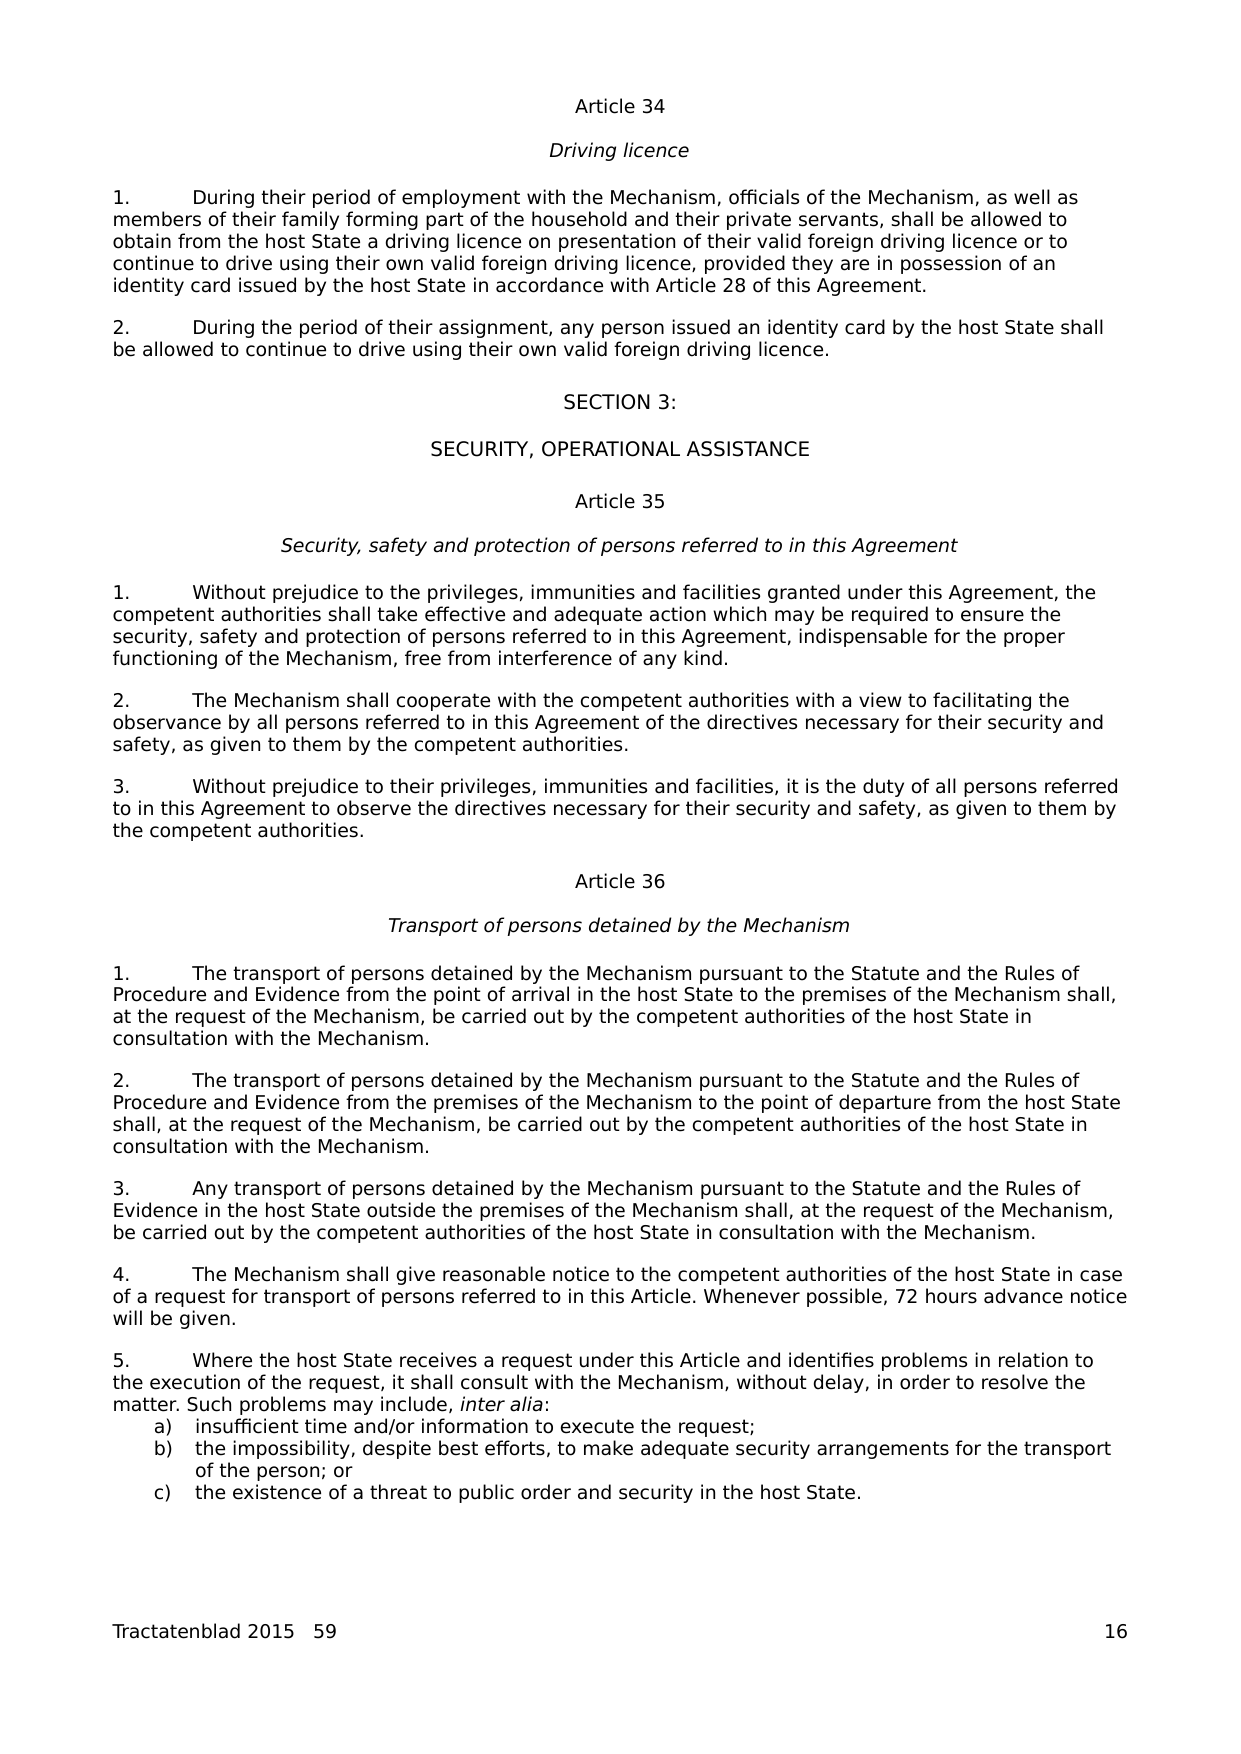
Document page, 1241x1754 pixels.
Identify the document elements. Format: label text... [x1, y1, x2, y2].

subtitle Article 34 Driving licence [112, 96, 1128, 162]
text 1. During their period of employment with the Mechanism, officials of the Mechanism, as well as members of their family forming part of the household and their private servants, shall be allowed to obtain from the host State a driving licence on presentation of their valid foreign driving licence or to continue to drive using their own valid foreign driving licence, provided they are in possession of an identity card issued by the host State in accordance with Article 28 of this Agreement. [112, 187, 1128, 297]
text 5. Where the host State receives a request under this Article and identifies problems in relation to the execution of the request, it shall consult with the Mechanism, without delay, in order to resolve the matter. Such problems may include, inter alia: [112, 1350, 1128, 1416]
text 3. Without prejudice to their privileges, immunities and facilities, it is the duty of all persons referred to in this Agreement to observe the directives necessary for their security and safety, as given to them by the competent authorities. [112, 776, 1128, 841]
text 2. The transport of persons detained by the Mechanism pursuant to the Statute and the Rules of Procedure and Evidence from the premises of the Mechanism to the point of departure from the host State shall, at the request of the Mechanism, be carried out by the competent authorities of the host State in consultation with the Mechanism. [112, 1070, 1128, 1158]
subtitle Article 36 Transport of persons detained by the Mechanism [112, 871, 1128, 937]
text 3. Any transport of persons detained by the Mechanism pursuant to the Statute and the Rules of Evidence in the host State outside the premises of the Mechanism shall, at the request of the Mechanism, be carried out by the competent authorities of the host State in consultation with the Mechanism. [112, 1178, 1128, 1244]
text b) the impossibility, despite best efforts, to make adequate security arrangements for the transport of the person; or [153, 1438, 1128, 1482]
text 2. During the period of their assignment, any person issued an identity card by the host State shall be allowed to continue to drive using their own valid foreign driving licence. [112, 317, 1128, 361]
text 1. Without prejudice to the privileges, immunities and facilities granted under this Agreement, the competent authorities shall take effective and adequate action which may be required to ensure the security, safety and protection of persons referred to in this Agreement, indispensable for the proper functioning of the Mechanism, free from interference of any kind. [112, 582, 1128, 669]
text a) insufficient time and/or information to execute the request; [153, 1416, 1128, 1438]
subtitle SECTION 3: SECURITY, OPERATIONAL ASSISTANCE [112, 391, 1128, 461]
subtitle Article 35 Security, safety and protection of persons referred to in this Agreement [112, 491, 1128, 557]
text 2. The Mechanism shall cooperate with the competent authorities with a view to facilitating the observance by all persons referred to in this Agreement of the directives necessary for their security and safety, as given to them by the competent authorities. [112, 689, 1128, 756]
text 1. The transport of persons detained by the Mechanism pursuant to the Statute and the Rules of Procedure and Evidence from the point of arrival in the host State to the premises of the Mechanism shall, at the request of the Mechanism, be carried out by the competent authorities of the host State in consultation with the Mechanism. [112, 962, 1128, 1050]
text 4. The Mechanism shall give reasonable notice to the competent authorities of the host State in case of a request for transport of persons referred to in this Article. Whenever possible, 72 hours advance notice will be given. [112, 1264, 1128, 1330]
text c) the existence of a threat to public order and security in the host State. [153, 1482, 1128, 1504]
